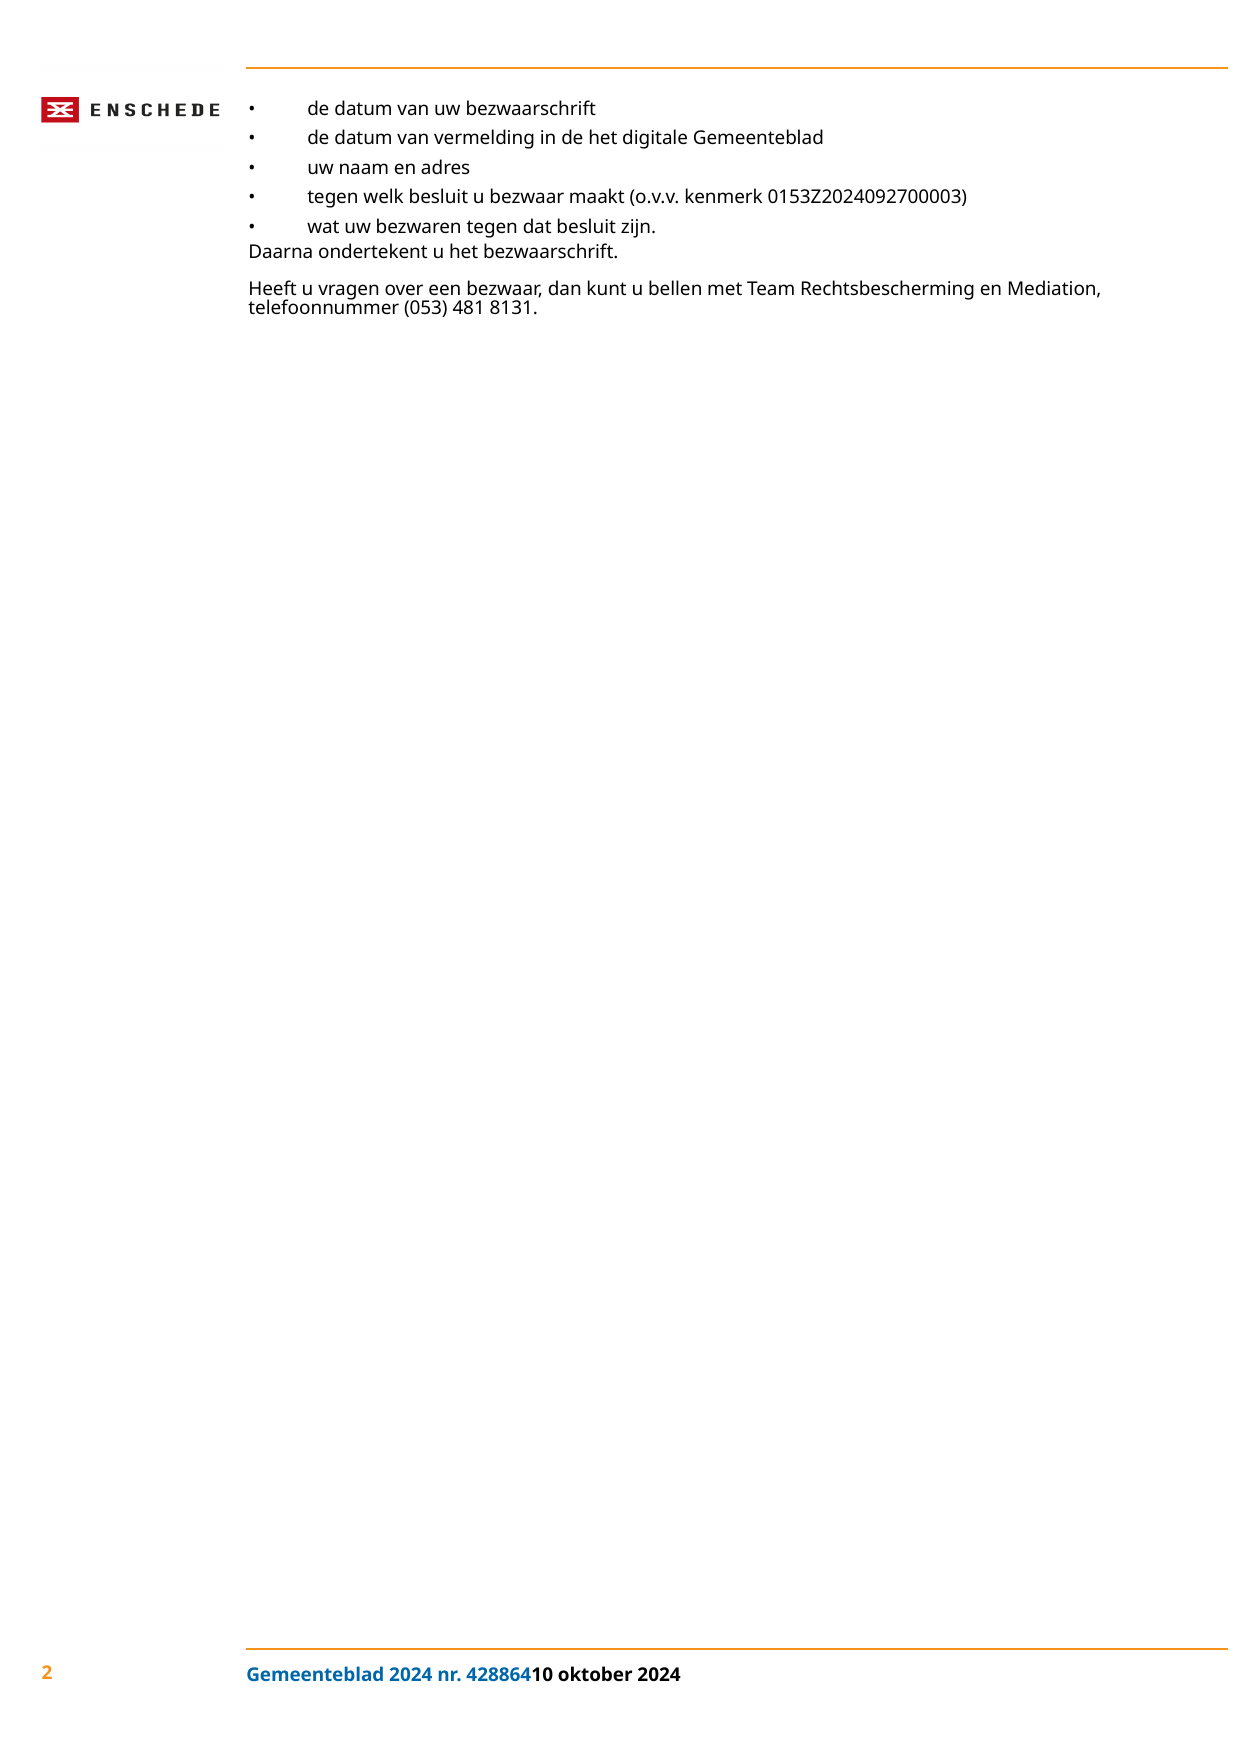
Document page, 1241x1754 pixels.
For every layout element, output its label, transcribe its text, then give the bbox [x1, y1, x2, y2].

list wat uw bezwaren tegen dat besluit zijn. [248, 213, 1152, 239]
list de datum van uw bezwaarschrift [248, 95, 1152, 121]
list de datum van vermelding in de het digitale Gemeenteblad [248, 124, 1152, 150]
list tegen welk besluit u bezwaar maakt (o.v.v. kenmerk 0153Z2024092700003) [248, 183, 1152, 209]
list uw naam en adres [248, 154, 1152, 180]
text Heeft u vragen over een bezwaar, dan kunt u bellen met Team Rechtsbescherming en Mediation, telefoonnummer (053) 481 8131. [248, 280, 1152, 318]
picture [41, 47, 231, 172]
text Daarna ondertekent u het bezwaarschrift. [248, 243, 1152, 262]
